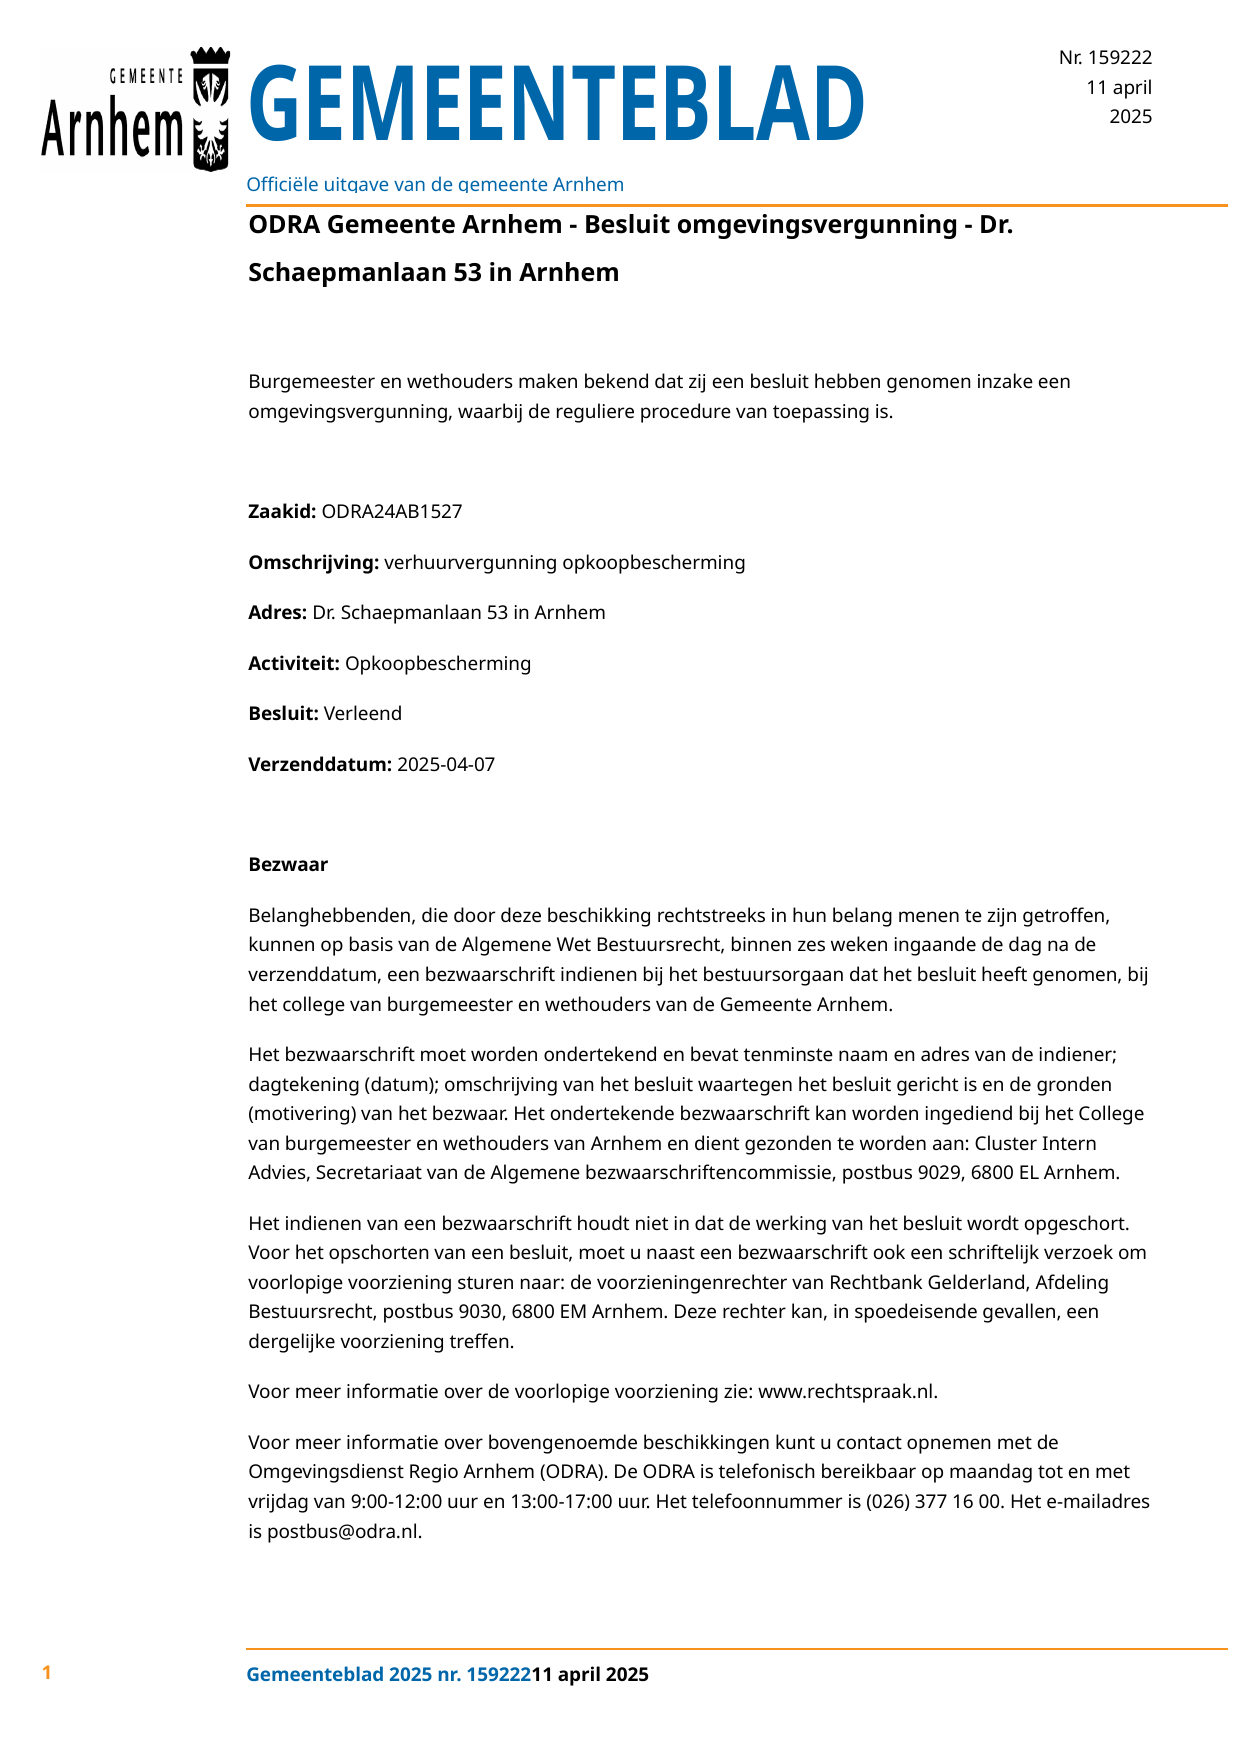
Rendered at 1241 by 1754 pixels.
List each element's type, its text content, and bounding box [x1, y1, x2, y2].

text Besluit: Verleend [248, 700, 1152, 726]
text Verzenddatum: 2025-04-07 [248, 751, 1152, 777]
text Belanghebbenden, die door deze beschikking rechtstreeks in hun belang menen te zijn getroffen, kunnen op basis van de Algemene Wet Bestuursrecht, binnen zes weken ingaande de dag na de verzenddatum, een bezwaarschrift indienen bij het bestuursorgaan dat het besluit heeft genomen, bij het college van burgemeester en wethouders van de Gemeente Arnhem. [248, 902, 1152, 1017]
picture [41, 47, 231, 172]
text Bezwaar [248, 852, 1152, 877]
text Activiteit: Opkoopbescherming [248, 650, 1152, 676]
text Zaakid: ODRA24AB1527 [248, 499, 1152, 524]
text Het indienen van een bezwaarschrift houdt niet in dat de werking van het besluit wordt opgeschort. Voor het opschorten van een besluit, moet u naast een bezwaarschrift ook een schriftelijk verzoek om voorlopige voorziening sturen naar: de voorzieningenrechter van Rechtbank Gelderland, Afdeling Bestuursrecht, postbus 9030, 6800 EM Arnhem. Deze rechter kan, in spoedeisende gevallen, een dergelijke voorziening treffen. [248, 1210, 1152, 1354]
text ODRA Gemeente Arnhem - Besluit omgevingsvergunning - Dr. Schaepmanlaan 53 in Arnhem [248, 207, 1152, 288]
text Burgemeester en wethouders maken bekend dat zij een besluit hebben genomen inzake een omgevingsvergunning, waarbij de reguliere procedure van toepassing is. [248, 368, 1152, 424]
text Omschrijving: verhuurvergunning opkoopbescherming [248, 549, 1152, 575]
text Het bezwaarschrift moet worden ondertekend en bevat tenminste naam en adres van de indiener; dagtekening (datum); omschrijving van het besluit waartegen het besluit gericht is en de gronden (motivering) van het bezwaar. Het ondertekende bezwaarschrift kan worden ingediend bij het College van burgemeester en wethouders van Arnhem en dient gezonden te worden aan: Cluster Intern Advies, Secretariaat van de Algemene bezwaarschriftencommissie, postbus 9029, 6800 EL Arnhem. [248, 1041, 1152, 1185]
text Voor meer informatie over bovengenoemde beschikkingen kunt u contact opnemen met de Omgevingsdienst Regio Arnhem (ODRA). De ODRA is telefonisch bereikbaar op maandag tot en met vrijdag van 9:00-12:00 uur en 13:00-17:00 uur. Het telefoonnummer is (026) 377 16 00. Het e-mailadres is postbus@odra.nl. [248, 1429, 1152, 1544]
text Adres: Dr. Schaepmanlaan 53 in Arnhem [248, 599, 1152, 625]
text Voor meer informatie over de voorlopige voorziening zie: www.rechtspraak.nl. [248, 1379, 1152, 1404]
